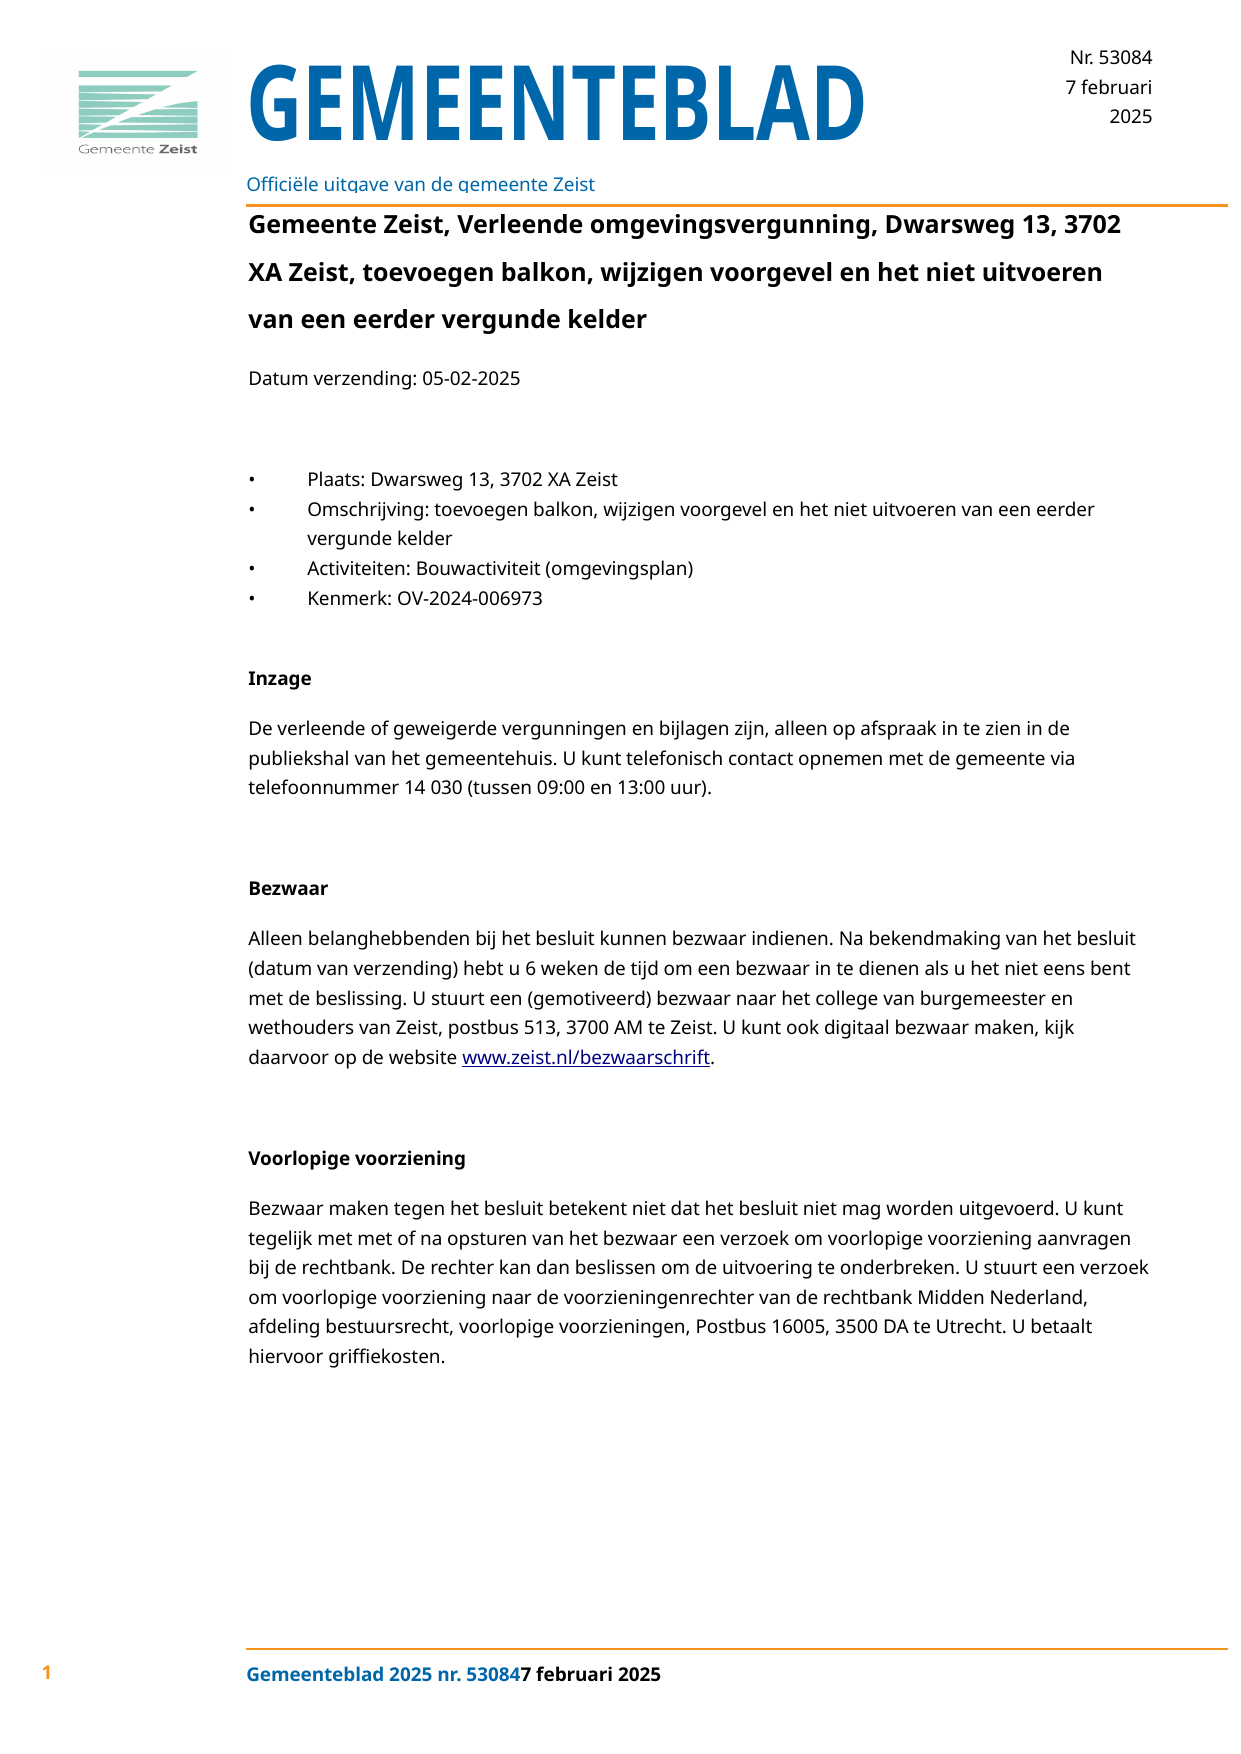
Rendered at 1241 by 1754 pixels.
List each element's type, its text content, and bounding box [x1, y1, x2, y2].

list Omschrijving: toevoegen balkon, wijzigen voorgevel en het niet uitvoeren van een eerder vergunde kelder [248, 496, 1152, 551]
text Bezwaar [248, 875, 1152, 901]
text Gemeente Zeist, Verleende omgevingsvergunning, Dwarsweg 13, 3702 XA Zeist, toevoegen balkon, wijzigen voorgevel en het niet uitvoeren van een eerder vergunde kelder [248, 207, 1152, 336]
text Inzage [248, 665, 1152, 690]
text Voorlopige voorziening [248, 1145, 1152, 1170]
text Alleen belanghebbenden bij het besluit kunnen bezwaar indienen. Na bekendmaking van het besluit (datum van verzending) hebt u 6 weken de tijd om een bezwaar in te dienen als u het niet eens bent met de beslissing. U stuurt een (gemotiveerd) bezwaar naar het college van burgemeester en wethouders van Zeist, postbus 513, 3700 AM te Zeist. U kunt ook digitaal bezwaar maken, kijk daarvoor op de website www.zeist.nl/bezwaarschrift. [248, 926, 1152, 1069]
text Datum verzending: 05-02-2025 [248, 366, 1152, 391]
list Activiteiten: Bouwactiviteit (omgevingsplan) [248, 555, 1152, 581]
picture [41, 47, 231, 172]
list Kenmerk: OV-2024-006973 [248, 585, 1152, 610]
text Bezwaar maken tegen het besluit betekent niet dat het besluit niet mag worden uitgevoerd. U kunt tegelijk met met of na opsturen van het bezwaar een verzoek om voorlopige voorziening aanvragen bij de rechtbank. De rechter kan dan beslissen om de uitvoering te onderbreken. U stuurt een verzoek om voorlopige voorziening naar de voorzieningenrechter van de rechtbank Midden Nederland, afdeling bestuursrecht, voorlopige voorzieningen, Postbus 16005, 3500 DA te Utrecht. U betaalt hiervoor griffiekosten. [248, 1195, 1152, 1369]
text De verleende of geweigerde vergunningen en bijlagen zijn, alleen op afspraak in te zien in de publiekshal van het gemeentehuis. U kunt telefonisch contact opnemen met de gemeente via telefoonnummer 14 030 (tussen 09:00 en 13:00 uur). [248, 715, 1152, 800]
list Plaats: Dwarsweg 13, 3702 XA Zeist [248, 466, 1152, 492]
